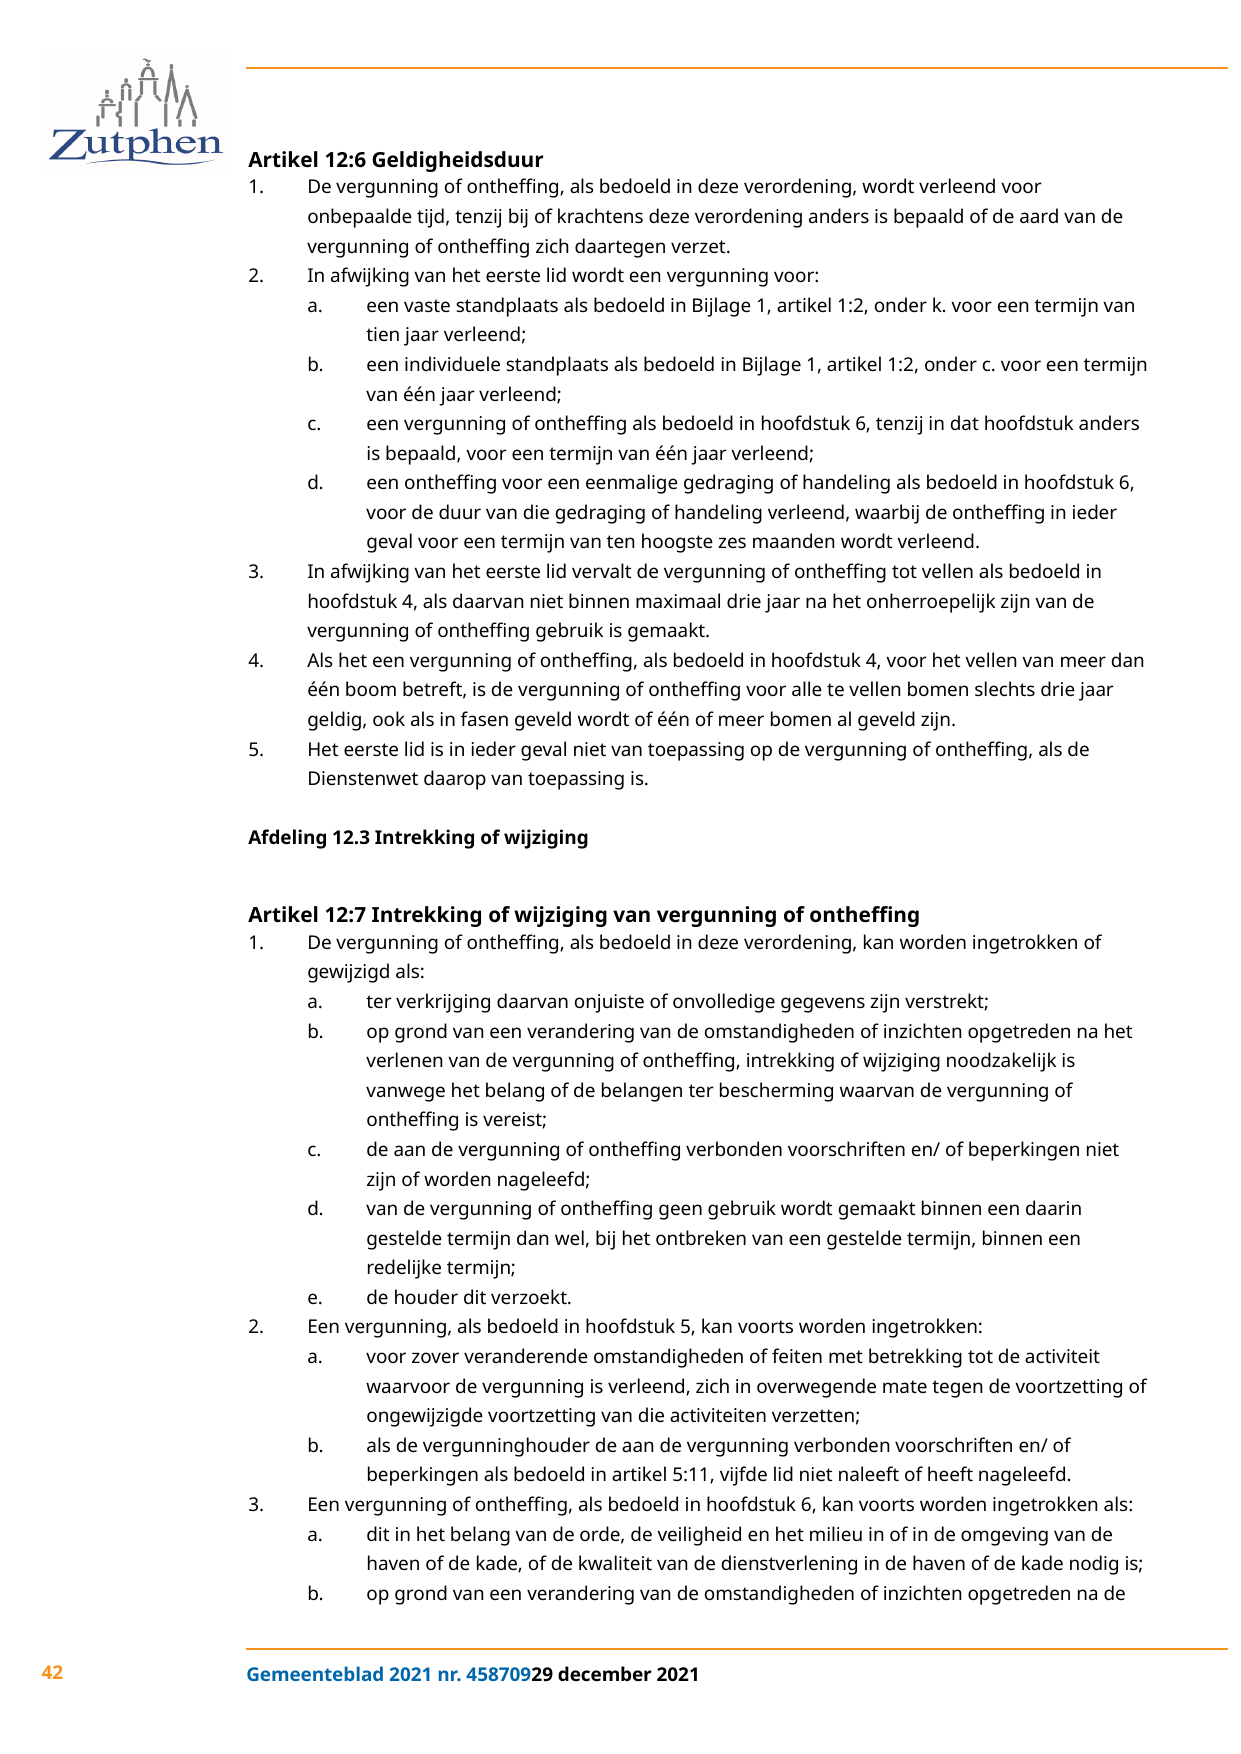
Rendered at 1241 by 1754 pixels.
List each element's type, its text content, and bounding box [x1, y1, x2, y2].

list een individuele standplaats als bedoeld in Bijlage 1, artikel 1:2, onder c. voor een termijn van één jaar verleend; [307, 351, 1152, 406]
list dit in het belang van de orde, de veiligheid en het milieu in of in de omgeving van de haven of de kade, of de kwaliteit van de dienstverlening in de haven of de kade nodig is; [307, 1521, 1152, 1576]
list In afwijking van het eerste lid vervalt de vergunning of ontheffing tot vellen als bedoeld in hoofdstuk 4, als daarvan niet binnen maximaal drie jaar na het onherroepelijk zijn van de vergunning of ontheffing gebruik is gemaakt. [248, 558, 1152, 643]
list Het eerste lid is in ieder geval niet van toepassing op de vergunning of ontheffing, als de Dienstenwet daarop van toepassing is. [248, 736, 1152, 791]
list De vergunning of ontheffing, als bedoeld in deze verordening, kan worden ingetrokken of gewijzigd als: [248, 929, 1152, 984]
text Afdeling 12.3 Intrekking of wijziging [248, 824, 1152, 850]
list op grond van een verandering van de omstandigheden of inzichten opgetreden na de [307, 1580, 1152, 1606]
list Een vergunning of ontheffing, als bedoeld in hoofdstuk 6, kan voorts worden ingetrokken als: [248, 1491, 1152, 1517]
text Artikel 12:7 Intrekking of wijziging van vergunning of ontheffing [248, 901, 1152, 929]
list een ontheffing voor een eenmalige gedraging of handeling als bedoeld in hoofdstuk 6, voor de duur van die gedraging of handeling verleend, waarbij de ontheffing in ieder geval voor een termijn van ten hoogste zes maanden wordt verleend. [307, 469, 1152, 554]
list de aan de vergunning of ontheffing verbonden voorschriften en/ of beperkingen niet zijn of worden nageleefd; [307, 1136, 1152, 1191]
list Als het een vergunning of ontheffing, als bedoeld in hoofdstuk 4, voor het vellen van meer dan één boom betreft, is de vergunning of ontheffing voor alle te vellen bomen slechts drie jaar geldig, ook als in fasen geveld wordt of één of meer bomen al geveld zijn. [248, 647, 1152, 732]
list voor zover veranderende omstandigheden of feiten met betrekking tot de activiteit waarvoor de vergunning is verleend, zich in overwegende mate tegen de voortzetting of ongewijzigde voortzetting van die activiteiten verzetten; [307, 1343, 1152, 1428]
text Artikel 12:6 Geldigheidsduur [248, 145, 1152, 174]
list van de vergunning of ontheffing geen gebruik wordt gemaakt binnen een daarin gestelde termijn dan wel, bij het ontbreken van een gestelde termijn, binnen een redelijke termijn; [307, 1195, 1152, 1280]
list als de vergunninghouder de aan de vergunning verbonden voorschriften en/ of beperkingen als bedoeld in artikel 5:11, vijfde lid niet naleeft of heeft nageleefd. [307, 1432, 1152, 1487]
list de houder dit verzoekt. [307, 1284, 1152, 1310]
picture [41, 47, 231, 172]
list De vergunning of ontheffing, als bedoeld in deze verordening, wordt verleend voor onbepaalde tijd, tenzij bij of krachtens deze verordening anders is bepaald of de aard van de vergunning of ontheffing zich daartegen verzet. [248, 174, 1152, 258]
list op grond van een verandering van de omstandigheden of inzichten opgetreden na het verlenen van de vergunning of ontheffing, intrekking of wijziging noodzakelijk is vanwege het belang of de belangen ter bescherming waarvan de vergunning of ontheffing is vereist; [307, 1018, 1152, 1132]
list een vergunning of ontheffing als bedoeld in hoofdstuk 6, tenzij in dat hoofdstuk anders is bepaald, voor een termijn van één jaar verleend; [307, 410, 1152, 466]
list Een vergunning, als bedoeld in hoofdstuk 5, kan voorts worden ingetrokken: [248, 1314, 1152, 1339]
list ter verkrijging daarvan onjuiste of onvolledige gegevens zijn verstrekt; [307, 988, 1152, 1014]
list In afwijking van het eerste lid wordt een vergunning voor: [248, 262, 1152, 288]
list een vaste standplaats als bedoeld in Bijlage 1, artikel 1:2, onder k. voor een termijn van tien jaar verleend; [307, 292, 1152, 347]
